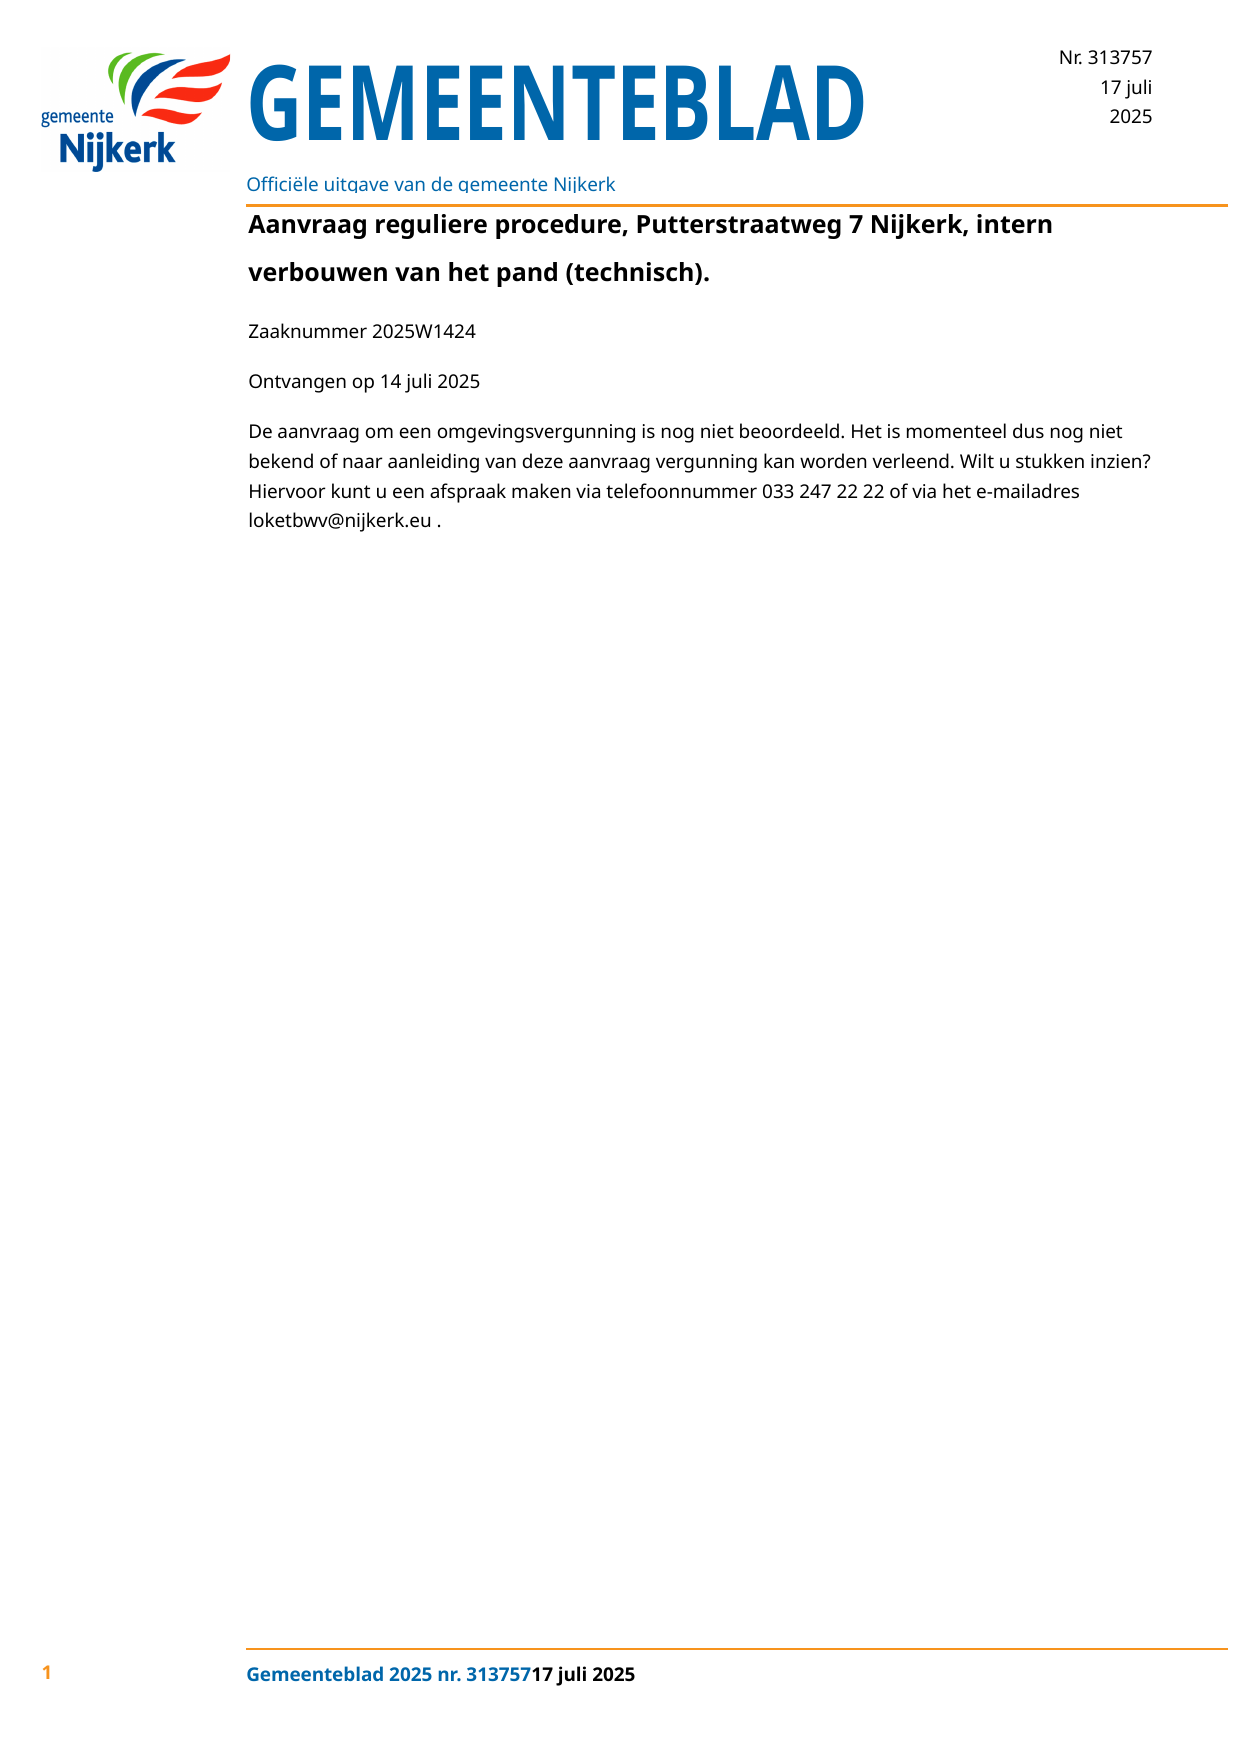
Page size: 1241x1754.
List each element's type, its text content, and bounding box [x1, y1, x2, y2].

picture [41, 47, 231, 172]
text Ontvangen op 14 juli 2025 [248, 368, 1152, 394]
text De aanvraag om een omgevingsvergunning is nog niet beoordeeld. Het is momenteel dus nog niet bekend of naar aanleiding van deze aanvraag vergunning kan worden verleend. Wilt u stukken inzien? Hiervoor kunt u een afspraak maken via telefoonnummer 033 247 22 22 of via het e-mailadres loketbwv@nijkerk.eu . [248, 419, 1152, 533]
text Aanvraag reguliere procedure, Putterstraatweg 7 Nijkerk, intern verbouwen van het pand (technisch). [248, 207, 1152, 288]
text Zaaknummer 2025W1424 [248, 318, 1152, 344]
